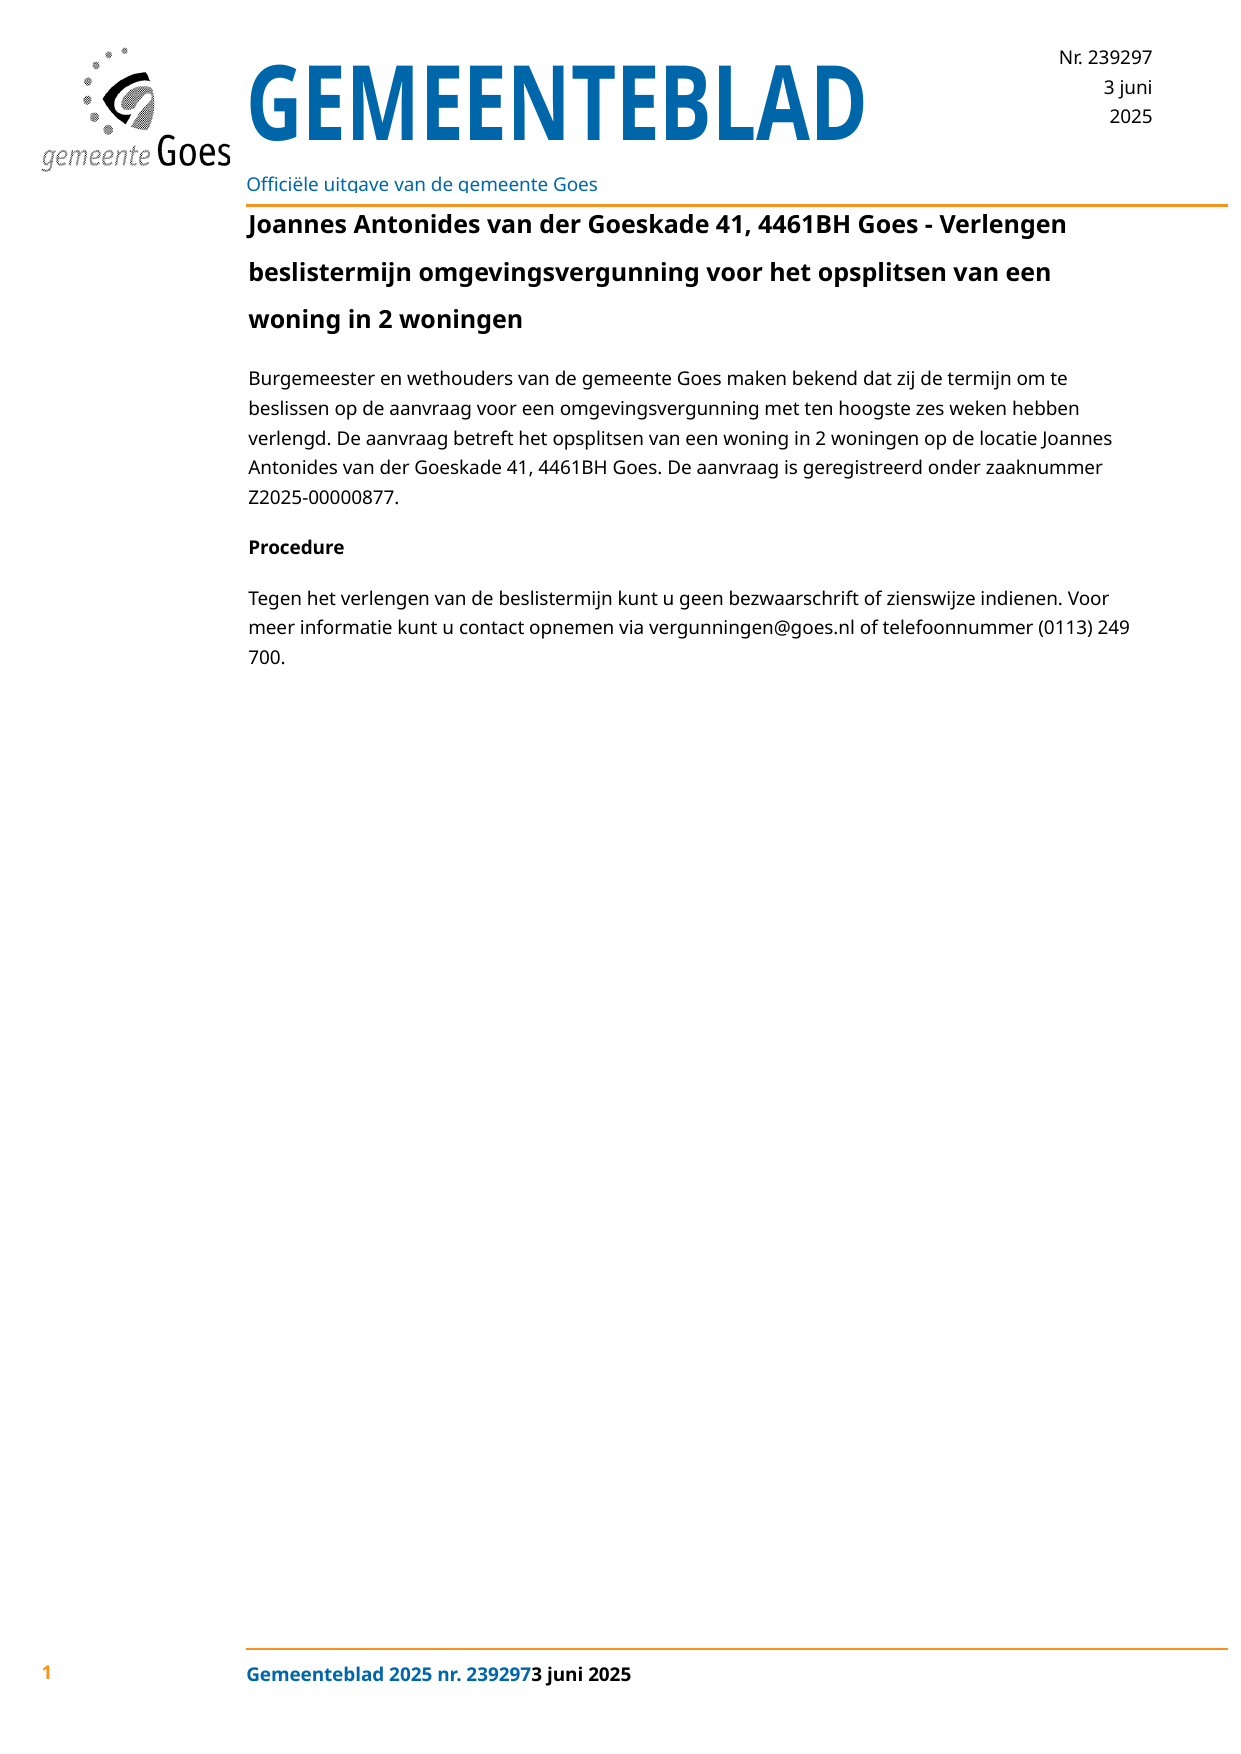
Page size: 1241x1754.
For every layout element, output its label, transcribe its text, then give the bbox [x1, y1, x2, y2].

picture [41, 47, 231, 172]
text Tegen het verlengen van de beslistermijn kunt u geen bezwaarschrift of zienswijze indienen. Voor meer informatie kunt u contact opnemen via vergunningen@goes.nl of telefoonnummer (0113) 249 700. [248, 585, 1152, 669]
text Procedure [248, 534, 1152, 560]
text Joannes Antonides van der Goeskade 41, 4461BH Goes - Verlengen beslistermijn omgevingsvergunning voor het opsplitsen van een woning in 2 woningen [248, 207, 1152, 336]
text Burgemeester en wethouders van de gemeente Goes maken bekend dat zij de termijn om te beslissen op de aanvraag voor een omgevingsvergunning met ten hoogste zes weken hebben verlengd. De aanvraag betreft het opsplitsen van een woning in 2 woningen op de locatie Joannes Antonides van der Goeskade 41, 4461BH Goes. De aanvraag is geregistreerd onder zaaknummer Z2025-00000877. [248, 366, 1152, 509]
